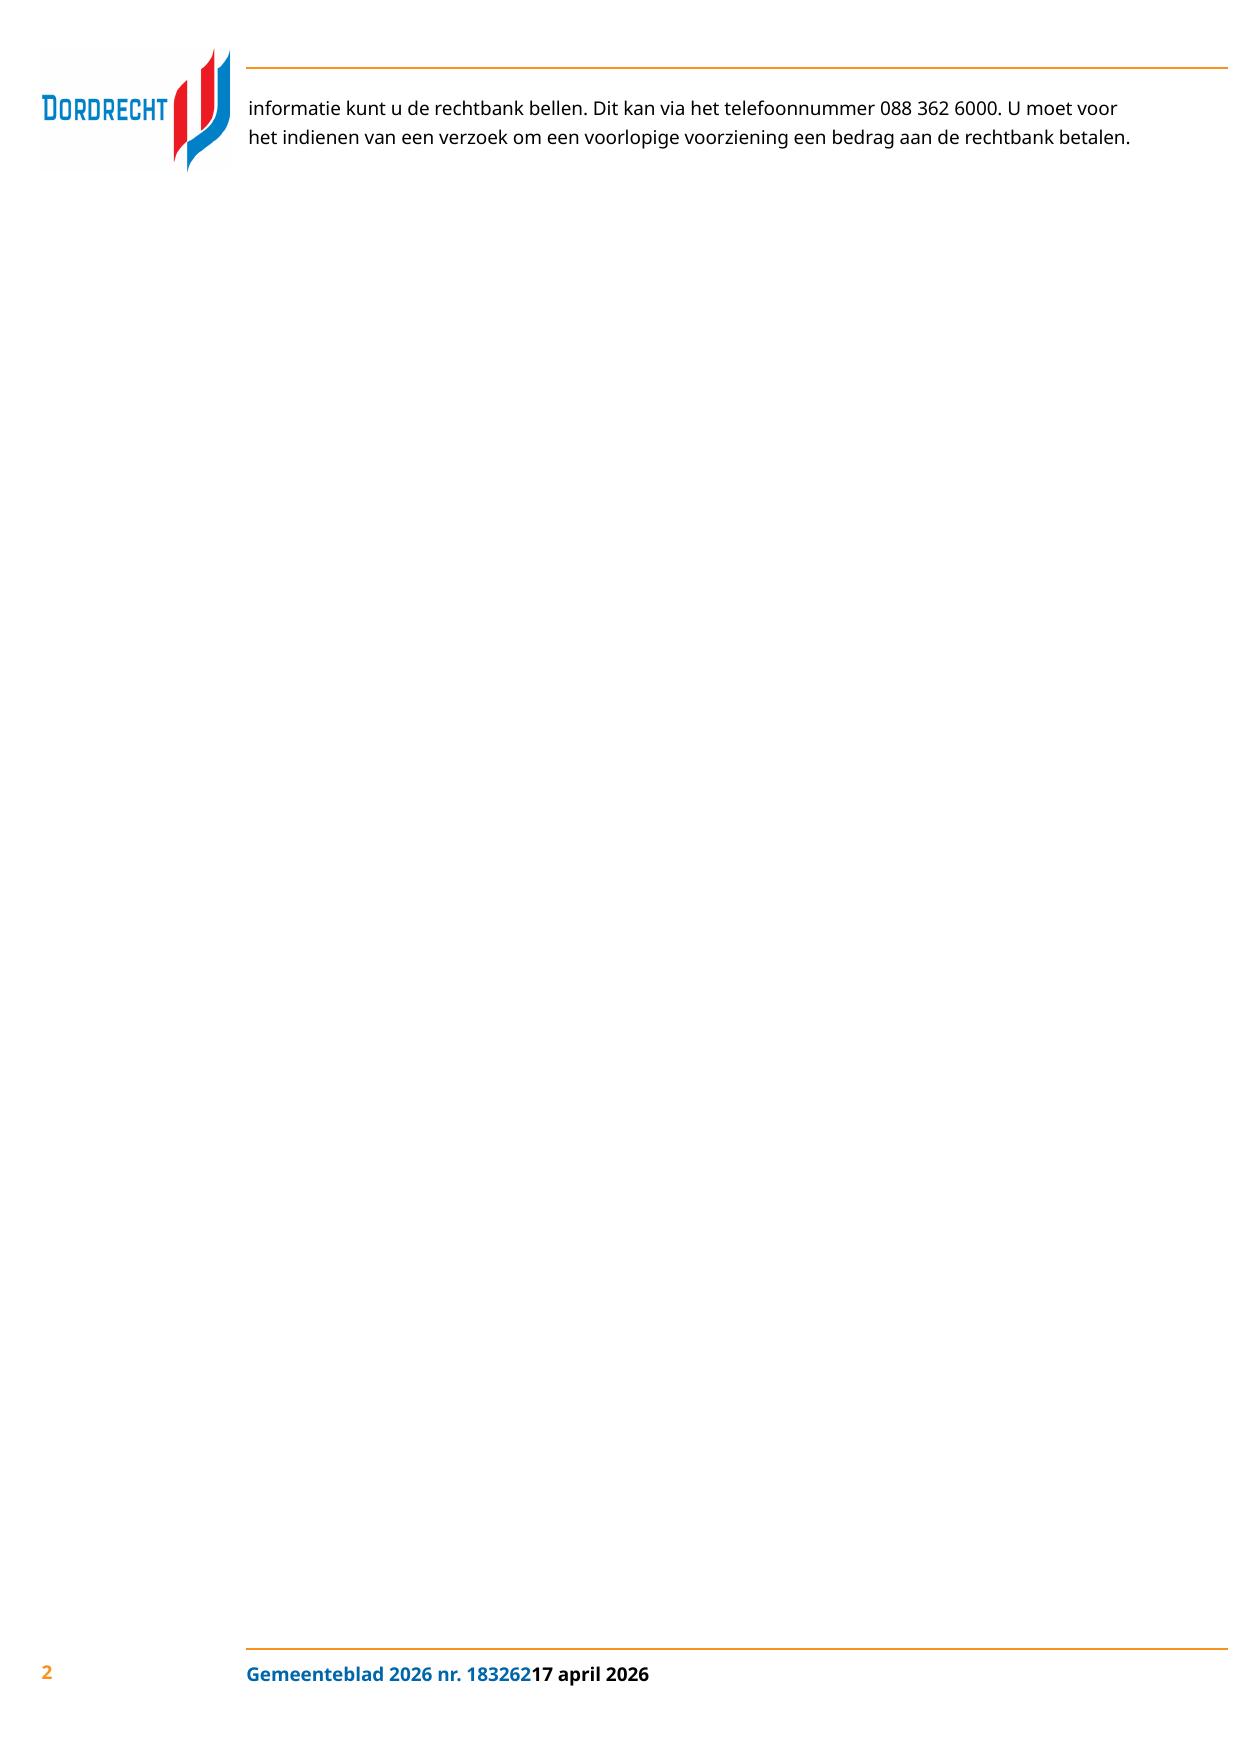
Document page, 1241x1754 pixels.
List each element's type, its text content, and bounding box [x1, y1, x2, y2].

picture [41, 47, 231, 172]
text informatie kunt u de rechtbank bellen. Dit kan via het telefoonnummer 088 362 6000. U moet voor het indienen van een verzoek om een voorlopige voorziening een bedrag aan de rechtbank betalen. [248, 95, 1152, 150]
